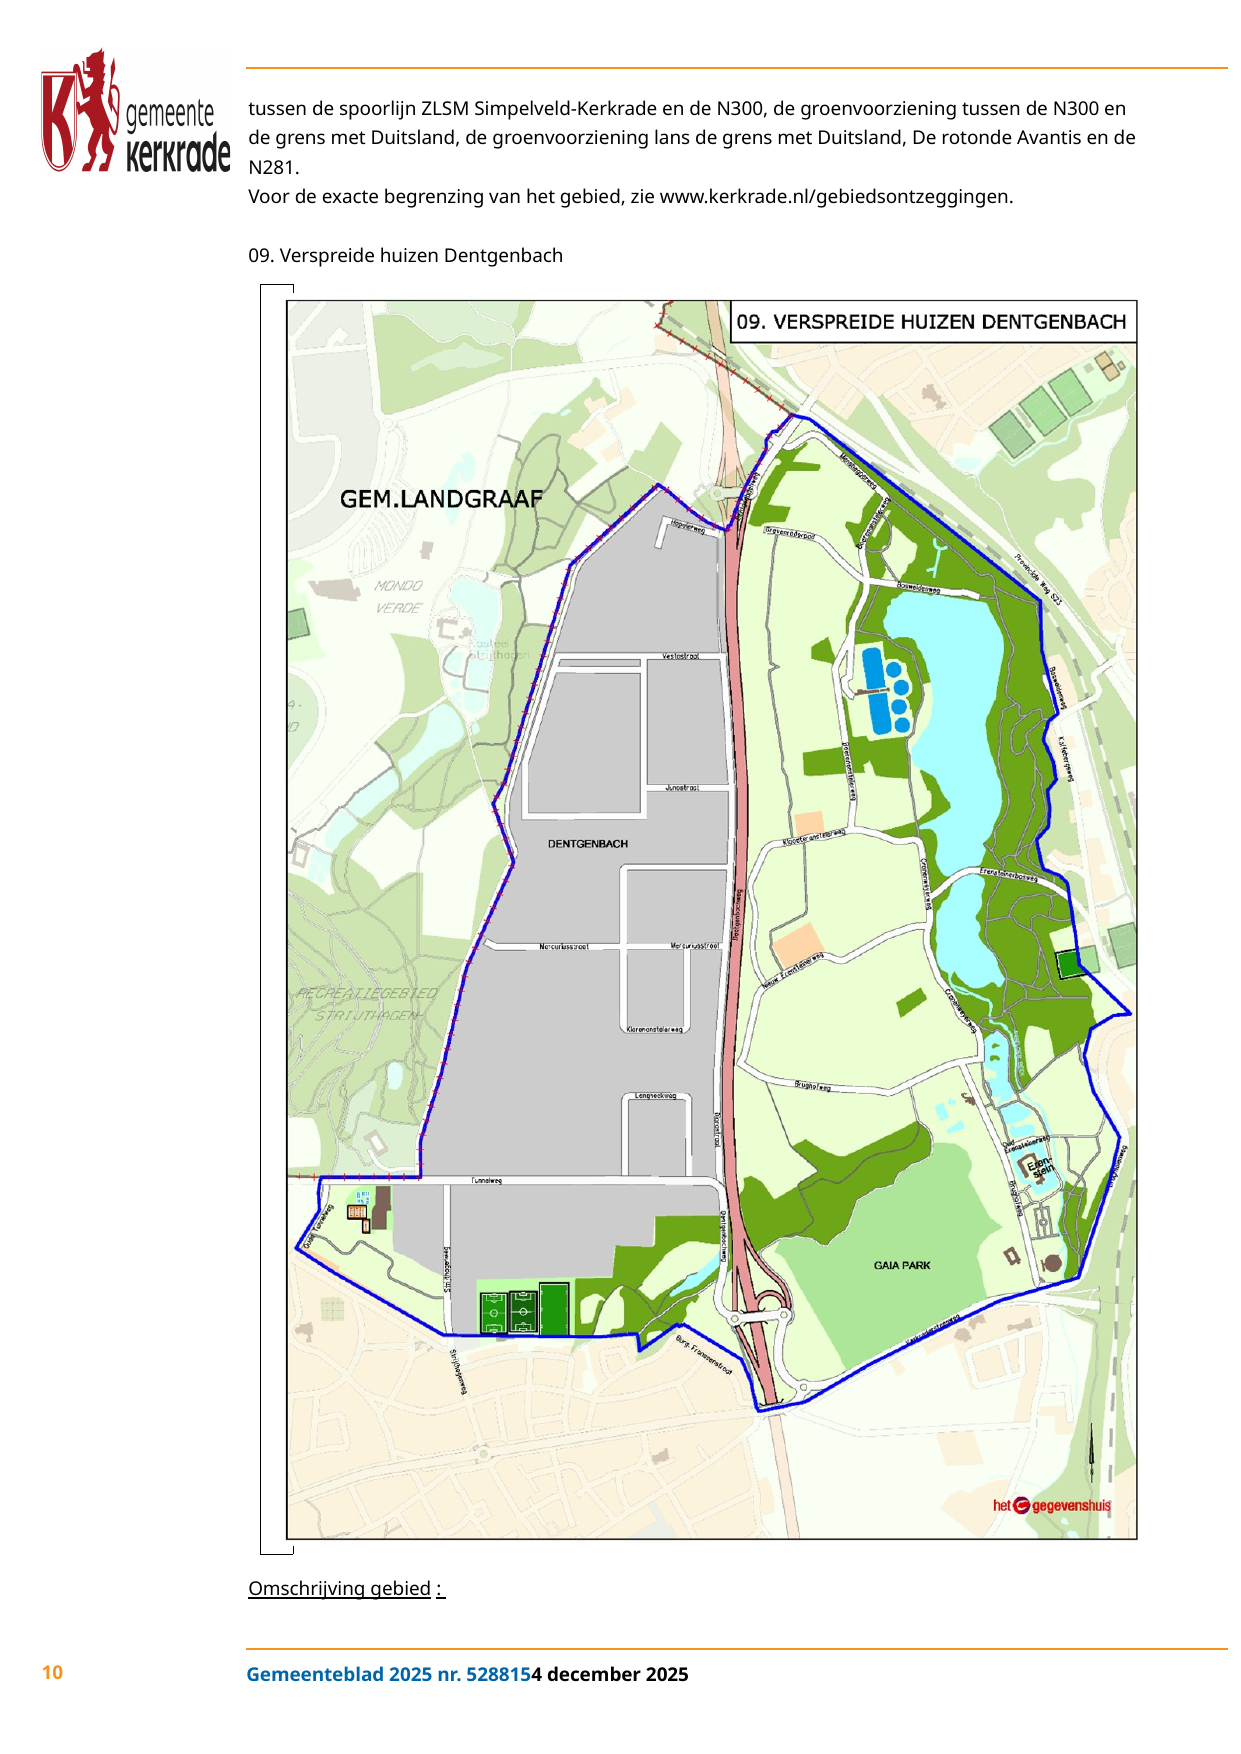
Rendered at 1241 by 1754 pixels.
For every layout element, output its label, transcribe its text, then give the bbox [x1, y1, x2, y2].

picture [268, 293, 1155, 1546]
text Voor de exacte begrenzing van het gebied, zie www.kerkrade.nl/gebiedsontzeggingen. [248, 183, 1152, 209]
picture [41, 47, 231, 172]
text 09. Verspreide huizen Dentgenbach [248, 243, 1152, 268]
text tussen de spoorlijn ZLSM Simpelveld-Kerkrade en de N300, de groenvoorziening tussen de N300 en de grens met Duitsland, de groenvoorziening lans de grens met Duitsland, De rotonde Avantis en de N281. [248, 95, 1152, 180]
text Omschrijving gebied : [248, 1575, 1152, 1601]
